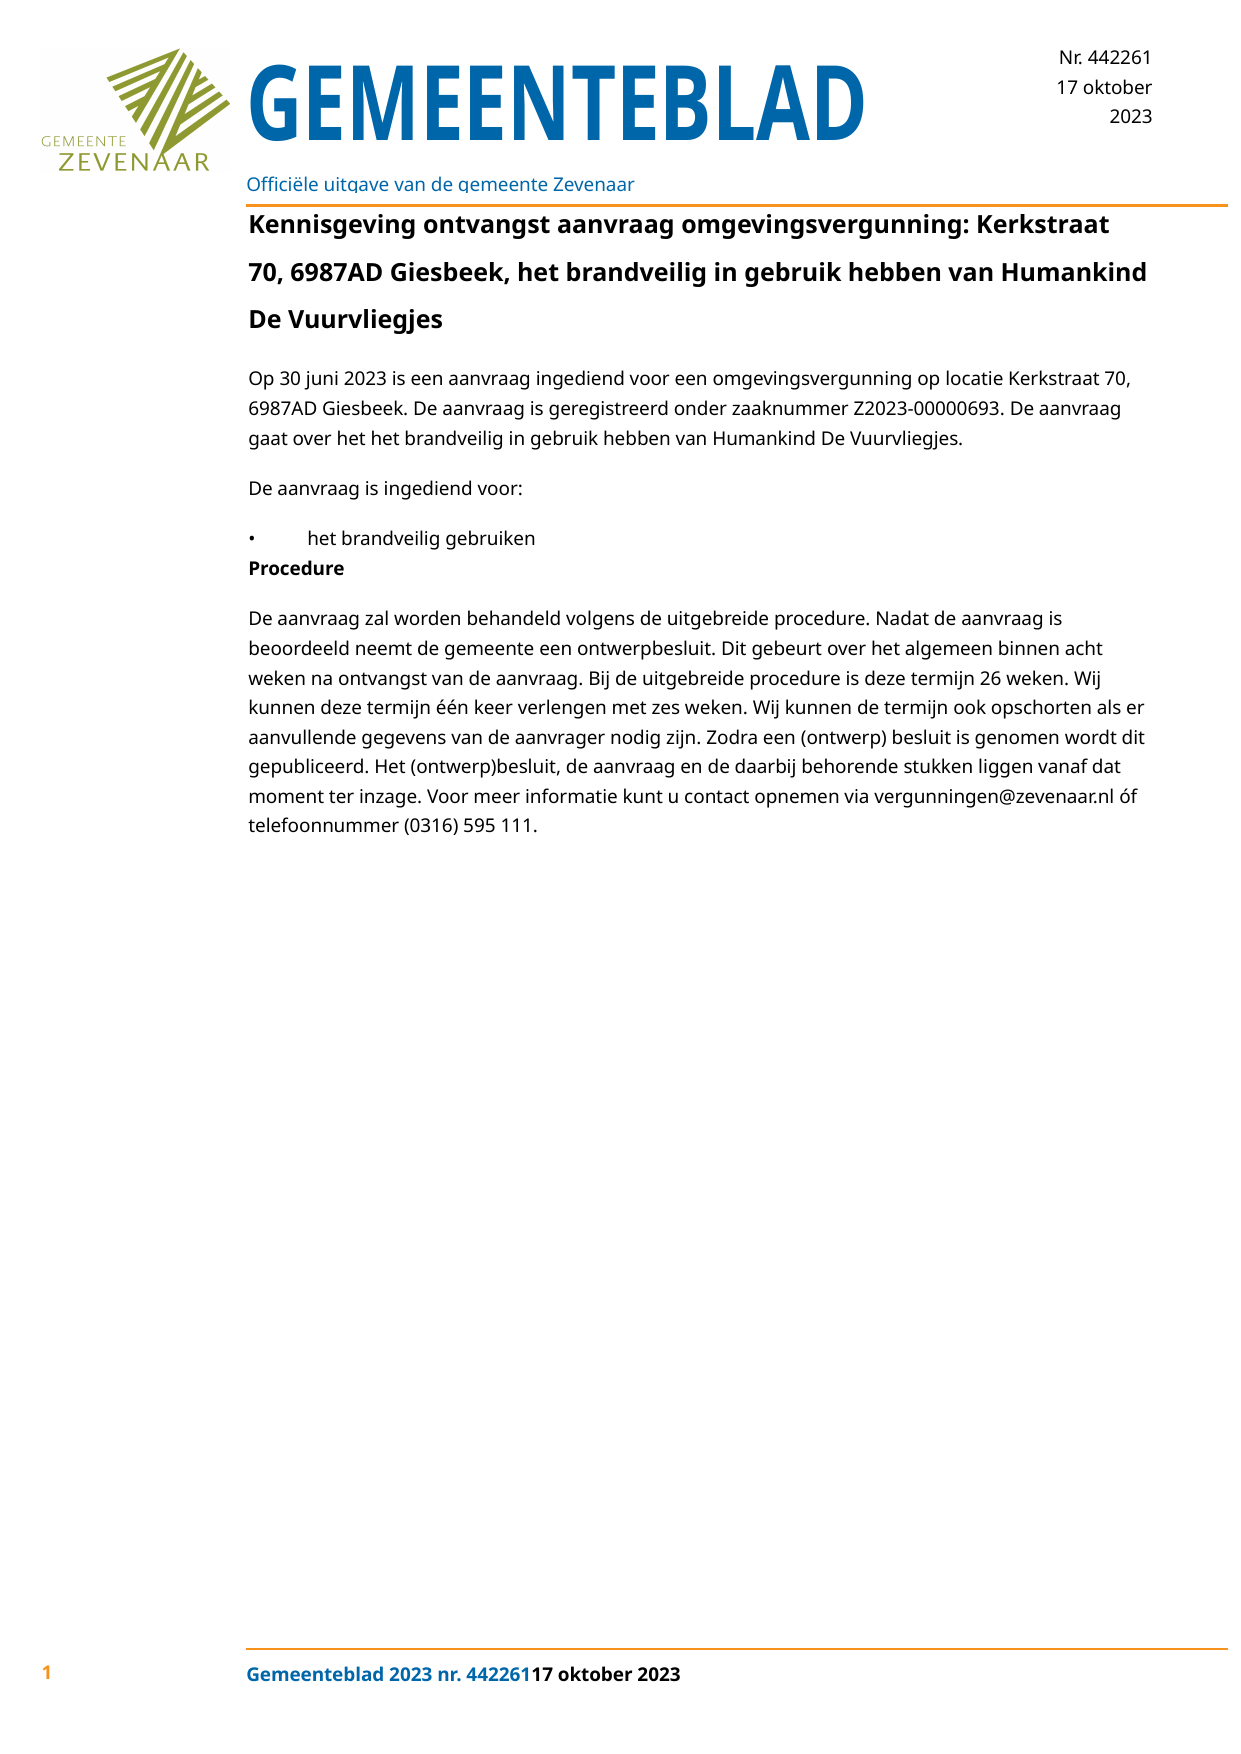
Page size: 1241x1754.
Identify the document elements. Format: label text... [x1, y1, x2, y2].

text De aanvraag is ingediend voor: [248, 475, 1152, 501]
text Op 30 juni 2023 is een aanvraag ingediend voor een omgevingsvergunning op locatie Kerkstraat 70, 6987AD Giesbeek. De aanvraag is geregistreerd onder zaaknummer Z2023-00000693. De aanvraag gaat over het het brandveilig in gebruik hebben van Humankind De Vuurvliegjes. [248, 366, 1152, 450]
text Procedure [248, 555, 1152, 581]
text Kennisgeving ontvangst aanvraag omgevingsvergunning: Kerkstraat 70, 6987AD Giesbeek, het brandveilig in gebruik hebben van Humankind De Vuurvliegjes [248, 207, 1152, 336]
list het brandveilig gebruiken [248, 526, 1152, 551]
picture [41, 47, 231, 172]
text De aanvraag zal worden behandeld volgens de uitgebreide procedure. Nadat de aanvraag is beoordeeld neemt de gemeente een ontwerpbesluit. Dit gebeurt over het algemeen binnen acht weken na ontvangst van de aanvraag. Bij de uitgebreide procedure is deze termijn 26 weken. Wij kunnen deze termijn één keer verlengen met zes weken. Wij kunnen de termijn ook opschorten als er aanvullende gegevens van de aanvrager nodig zijn. Zodra een (ontwerp) besluit is genomen wordt dit gepubliceerd. Het (ontwerp)besluit, de aanvraag en de daarbij behorende stukken liggen vanaf dat moment ter inzage. Voor meer informatie kunt u contact opnemen via vergunningen@zevenaar.nl óf telefoonnummer (0316) 595 111. [248, 606, 1152, 838]
